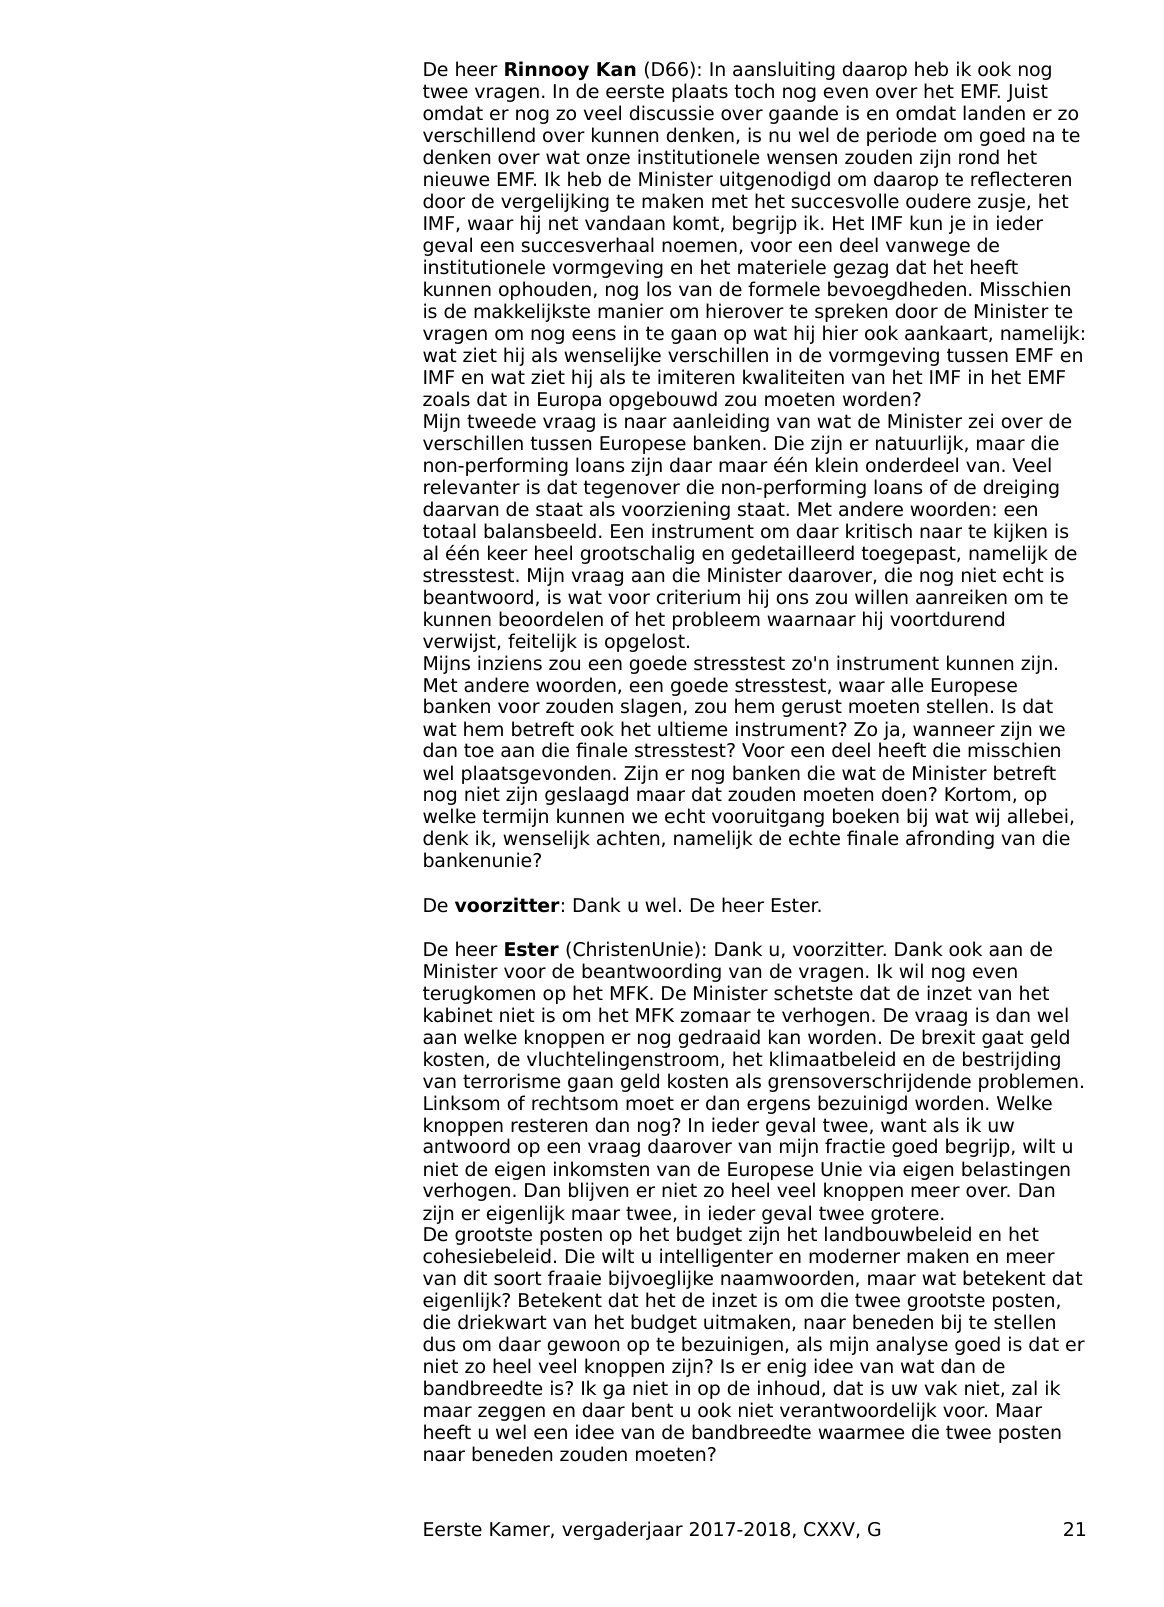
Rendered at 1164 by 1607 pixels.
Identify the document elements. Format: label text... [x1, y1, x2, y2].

text De heer Rinnooy Kan (D66): In aansluiting daarop heb ik ook nog twee vragen. In de eerste plaats toch nog even over het EMF. Juist omdat er nog zo veel discussie over gaande is en omdat landen er zo verschillend over kunnen denken, is nu wel de periode om goed na te denken over wat onze institutionele wensen zouden zijn rond het nieuwe EMF. Ik heb de Minister uitgenodigd om daarop te reflecteren door de vergelijking te maken met het succesvolle oudere zusje, het IMF, waar hij net vandaan komt, begrijp ik. Het IMF kun je in ieder geval een succesverhaal noemen, voor een deel vanwege de institutionele vormgeving en het materiele gezag dat het heeft kunnen ophouden, nog los van de formele bevoegdheden. Misschien is de makkelijkste manier om hierover te spreken door de Minister te vragen om nog eens in te gaan op wat hij hier ook aankaart, namelijk: wat ziet hij als wenselijke verschillen in de vormgeving tussen EMF en IMF en wat ziet hij als te imiteren kwaliteiten van het IMF in het EMF zoals dat in Europa opgebouwd zou moeten worden? [422, 59, 1087, 411]
text De grootste posten op het budget zijn het landbouwbeleid en het cohesiebeleid. Die wilt u intelligenter en moderner maken en meer van dit soort fraaie bijvoeglijke naamwoorden, maar wat betekent dat eigenlijk? Betekent dat het de inzet is om die twee grootste posten, die driekwart van het budget uitmaken, naar beneden bij te stellen dus om daar gewoon op te bezuinigen, als mijn analyse goed is dat er niet zo heel veel knoppen zijn? Is er enig idee van wat dan de bandbreedte is? Ik ga niet in op de inhoud, dat is uw vak niet, zal ik maar zeggen en daar bent u ook niet verantwoordelijk voor. Maar heeft u wel een idee van de bandbreedte waarmee die twee posten naar beneden zouden moeten? [422, 1224, 1087, 1466]
text Mijn tweede vraag is naar aanleiding van wat de Minister zei over de verschillen tussen Europese banken. Die zijn er natuurlijk, maar die non-performing loans zijn daar maar één klein onderdeel van. Veel relevanter is dat tegenover die non-performing loans of de dreiging daarvan de staat als voorziening staat. Met andere woorden: een totaal balansbeeld. Een instrument om daar kritisch naar te kijken is al één keer heel grootschalig en gedetailleerd toegepast, namelijk de stresstest. Mijn vraag aan die Minister daarover, die nog niet echt is beantwoord, is wat voor criterium hij ons zou willen aanreiken om te kunnen beoordelen of het probleem waarnaar hij voortdurend verwijst, feitelijk is opgelost. [422, 411, 1087, 652]
text De voorzitter: Dank u wel. De heer Ester. [422, 894, 1087, 916]
text De heer Ester (ChristenUnie): Dank u, voorzitter. Dank ook aan de Minister voor de beantwoording van de vragen. Ik wil nog even terugkomen op het MFK. De Minister schetste dat de inzet van het kabinet niet is om het MFK zomaar te verhogen. De vraag is dan wel aan welke knoppen er nog gedraaid kan worden. De brexit gaat geld kosten, de vluchtelingenstroom, het klimaatbeleid en de bestrijding van terrorisme gaan geld kosten als grensoverschrijdende problemen. Linksom of rechtsom moet er dan ergens bezuinigd worden. Welke knoppen resteren dan nog? In ieder geval twee, want als ik uw antwoord op een vraag daarover van mijn fractie goed begrijp, wilt u niet de eigen inkomsten van de Europese Unie via eigen belastingen verhogen. Dan blijven er niet zo heel veel knoppen meer over. Dan zijn er eigenlijk maar twee, in ieder geval twee grotere. [422, 939, 1087, 1224]
text Mijns inziens zou een goede stresstest zo'n instrument kunnen zijn. Met andere woorden, een goede stresstest, waar alle Europese banken voor zouden slagen, zou hem gerust moeten stellen. Is dat wat hem betreft ook het ultieme instrument? Zo ja, wanneer zijn we dan toe aan die finale stresstest? Voor een deel heeft die misschien wel plaatsgevonden. Zijn er nog banken die wat de Minister betreft nog niet zijn geslaagd maar dat zouden moeten doen? Kortom, op welke termijn kunnen we echt vooruitgang boeken bij wat wij allebei, denk ik, wenselijk achten, namelijk de echte finale afronding van die bankenunie? [422, 652, 1087, 872]
